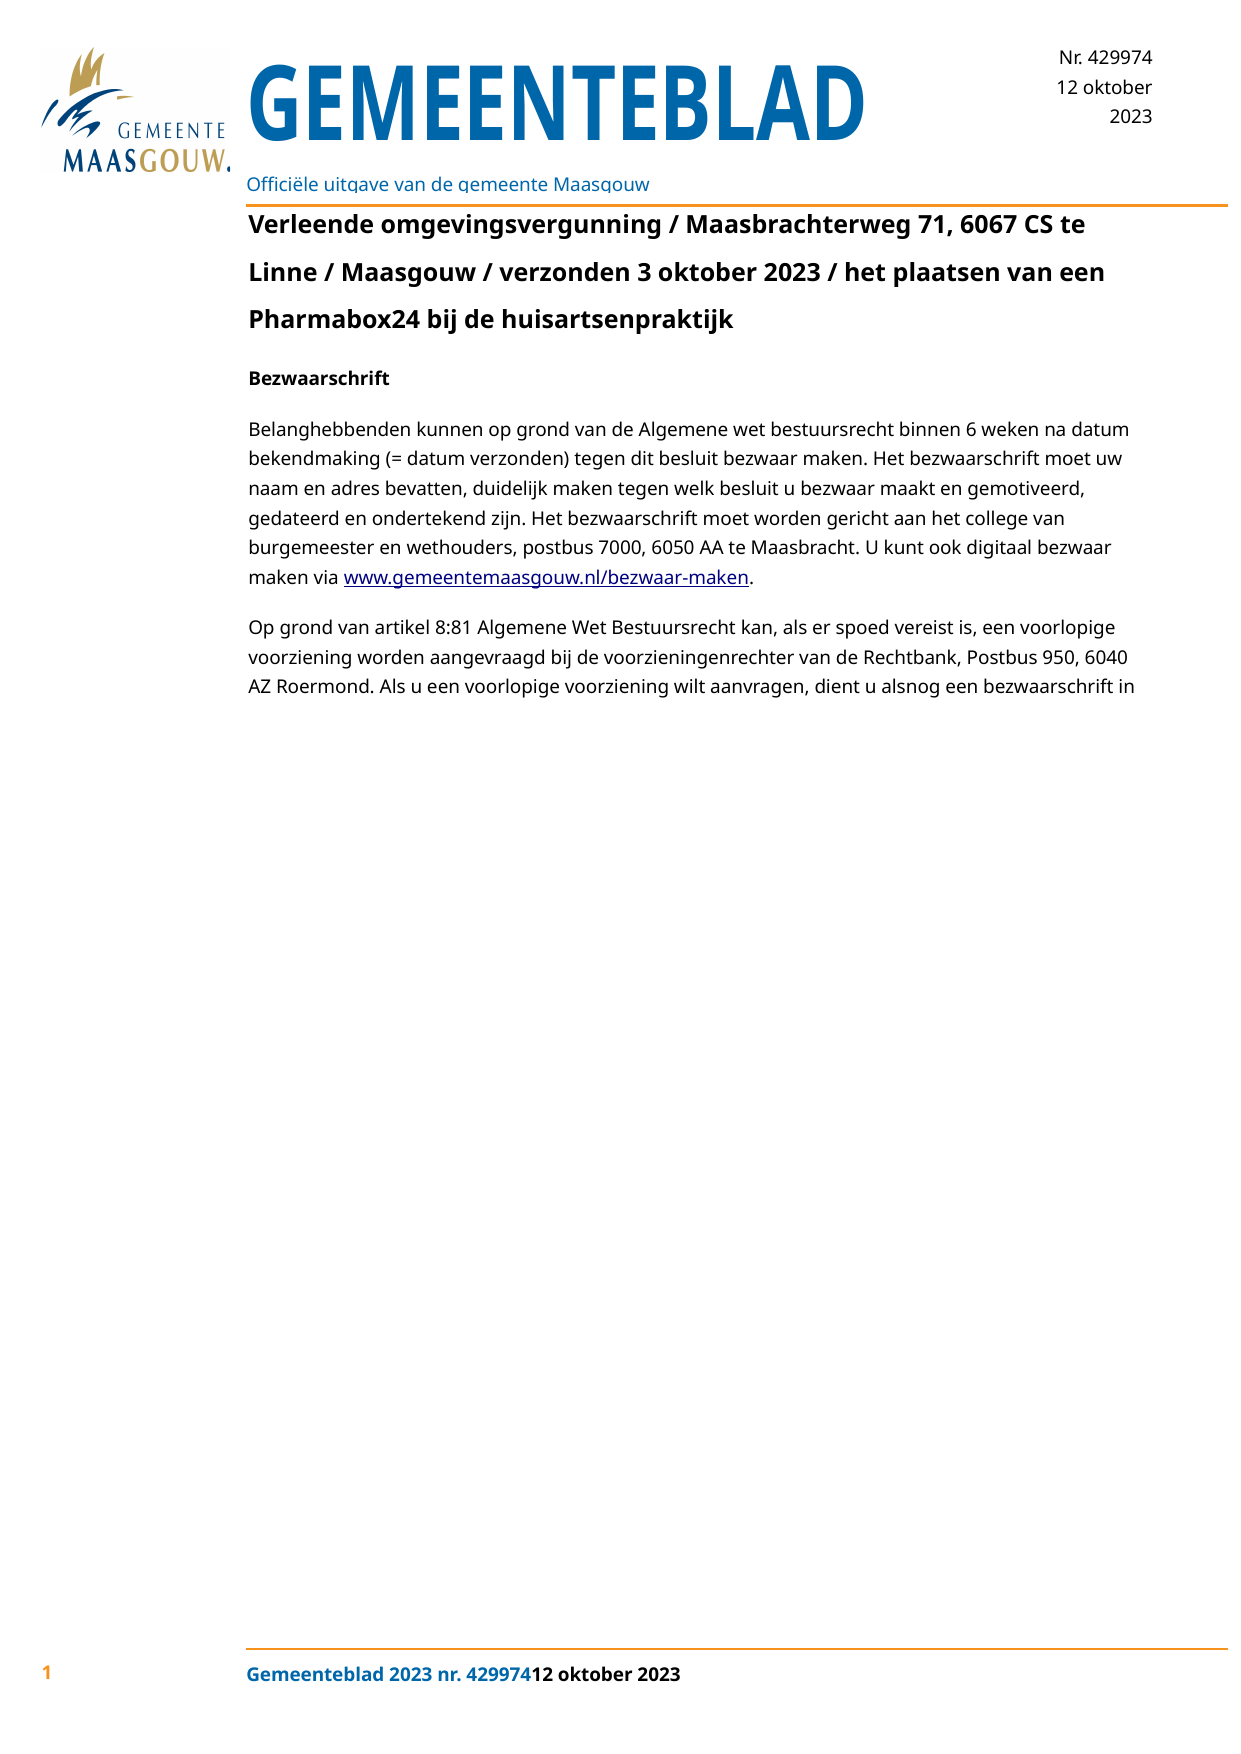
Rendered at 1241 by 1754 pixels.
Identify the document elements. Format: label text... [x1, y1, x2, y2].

picture [41, 47, 231, 172]
text Op grond van artikel 8:81 Algemene Wet Bestuursrecht kan, als er spoed vereist is, een voorlopige voorziening worden aangevraagd bij de voorzieningenrechter van de Rechtbank, Postbus 950, 6040 AZ Roermond. Als u een voorlopige voorziening wilt aanvragen, dient u alsnog een bezwaarschrift in [248, 614, 1152, 699]
text Belanghebbenden kunnen op grond van de Algemene wet bestuursrecht binnen 6 weken na datum bekendmaking (= datum verzonden) tegen dit besluit bezwaar maken. Het bezwaarschrift moet uw naam en adres bevatten, duidelijk maken tegen welk besluit u bezwaar maakt en gemotiveerd, gedateerd en ondertekend zijn. Het bezwaarschrift moet worden gericht aan het college van burgemeester en wethouders, postbus 7000, 6050 AA te Maasbracht. U kunt ook digitaal bezwaar maken via www.gemeentemaasgouw.nl/bezwaar-maken. [248, 416, 1152, 589]
text Verleende omgevingsvergunning / Maasbrachterweg 71, 6067 CS te Linne / Maasgouw / verzonden 3 oktober 2023 / het plaatsen van een Pharmabox24 bij de huisartsenpraktijk [248, 207, 1152, 336]
text Bezwaarschrift [248, 366, 1152, 391]
